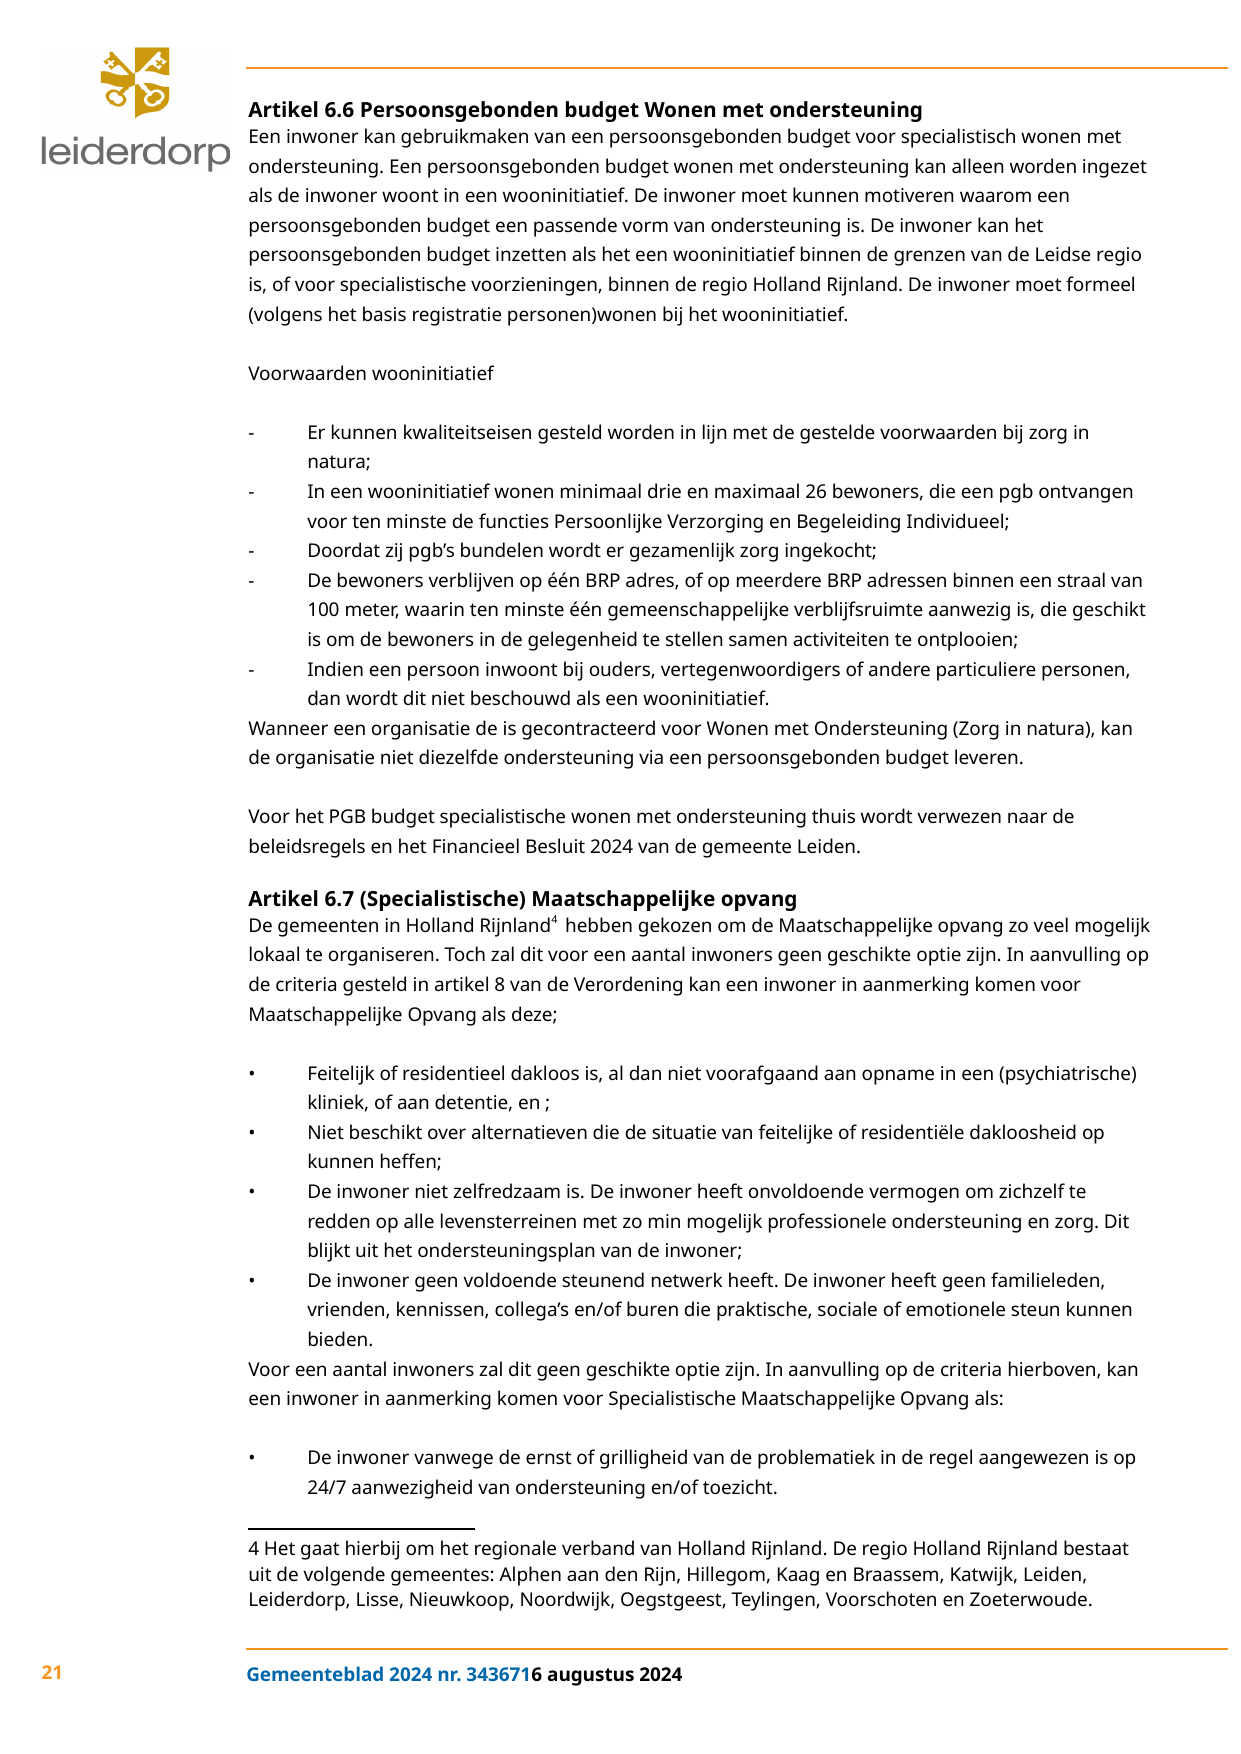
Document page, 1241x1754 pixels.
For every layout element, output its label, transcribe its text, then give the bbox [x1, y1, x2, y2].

text Voorwaarden wooninitiatief [248, 360, 1152, 386]
text Het gaat hierbij om het regionale verband van Holland Rijnland. De regio Holland Rijnland bestaat uit de volgende gemeentes: Alphen aan den Rijn, Hillegom, Kaag en Braassem, Katwijk, Leiden, Leiderdorp, Lisse, Nieuwkoop, Noordwijk, Oegstgeest, Teylingen, Voorschoten en Zoeterwoude. [248, 1535, 1152, 1612]
list De inwoner vanwege de ernst of grilligheid van de problematiek in de regel aangewezen is op 24/7 aanwezigheid van ondersteuning en/of toezicht. [248, 1444, 1152, 1500]
text Voor het PGB budget specialistische wonen met ondersteuning thuis wordt verwezen naar de beleidsregels en het Financieel Besluit 2024 van de gemeente Leiden. [248, 804, 1152, 859]
list Er kunnen kwaliteitseisen gesteld worden in lijn met de gestelde voorwaarden bij zorg in natura; [248, 419, 1152, 474]
text Artikel 6.7 (Specialistische) Maatschappelijke opvang [248, 884, 1152, 912]
list Niet beschikt over alternatieven die de situatie van feitelijke of residentiële dakloosheid op kunnen heffen; [248, 1119, 1152, 1174]
text Een inwoner kan gebruikmaken van een persoonsgebonden budget voor specialistisch wonen met ondersteuning. Een persoonsgebonden budget wonen met ondersteuning kan alleen worden ingezet als de inwoner woont in een wooninitiatief. De inwoner moet kunnen motiveren waarom een persoonsgebonden budget een passende vorm van ondersteuning is. De inwoner kan het persoonsgebonden budget inzetten als het een wooninitiatief binnen de grenzen van de Leidse regio is, of voor specialistische voorzieningen, binnen de regio Holland Rijnland. De inwoner moet formeel (volgens het basis registratie personen)wonen bij het wooninitiatief. [248, 123, 1152, 326]
list De inwoner niet zelfredzaam is. De inwoner heeft onvoldoende vermogen om zichzelf te redden op alle levensterreinen met zo min mogelijk professionele ondersteuning en zorg. Dit blijkt uit het ondersteuningsplan van de inwoner; [248, 1178, 1152, 1263]
list Indien een persoon inwoont bij ouders, vertegenwoordigers of andere particuliere personen, dan wordt dit niet beschouwd als een wooninitiatief. [248, 656, 1152, 711]
list Feitelijk of residentieel dakloos is, al dan niet voorafgaand aan opname in een (psychiatrische) kliniek, of aan detentie, en ; [248, 1060, 1152, 1115]
list In een wooninitiatief wonen minimaal drie en maximaal 26 bewoners, die een pgb ontvangen voor ten minste de functies Persoonlijke Verzorging en Begeleiding Individueel; [248, 478, 1152, 533]
text Artikel 6.6 Persoonsgebonden budget Wonen met ondersteuning [248, 95, 1152, 123]
list Doordat zij pgb’s bundelen wordt er gezamenlijk zorg ingekocht; [248, 537, 1152, 563]
text Wanneer een organisatie de is gecontracteerd voor Wonen met Ondersteuning (Zorg in natura), kan de organisatie niet diezelfde ondersteuning via een persoonsgebonden budget leveren. [248, 715, 1152, 770]
list De inwoner geen voldoende steunend netwerk heeft. De inwoner heeft geen familieleden, vrienden, kennissen, collega’s en/of buren die praktische, sociale of emotionele steun kunnen bieden. [248, 1267, 1152, 1352]
picture [41, 47, 231, 172]
text De gemeenten in Holland Rijnland hebben gekozen om de Maatschappelijke opvang zo veel mogelijk lokaal te organiseren. Toch zal dit voor een aantal inwoners geen geschikte optie zijn. In aanvulling op de criteria gesteld in artikel 8 van de Verordening kan een inwoner in aanmerking komen voor Maatschappelijke Opvang als deze; [248, 912, 1152, 1027]
text Voor een aantal inwoners zal dit geen geschikte optie zijn. In aanvulling op de criteria hierboven, kan een inwoner in aanmerking komen voor Specialistische Maatschappelijke Opvang als: [248, 1356, 1152, 1411]
list De bewoners verblijven op één BRP adres, of op meerdere BRP adressen binnen een straal van 100 meter, waarin ten minste één gemeenschappelijke verblijfsruimte aanwezig is, die geschikt is om de bewoners in de gelegenheid te stellen samen activiteiten te ontplooien; [248, 567, 1152, 652]
